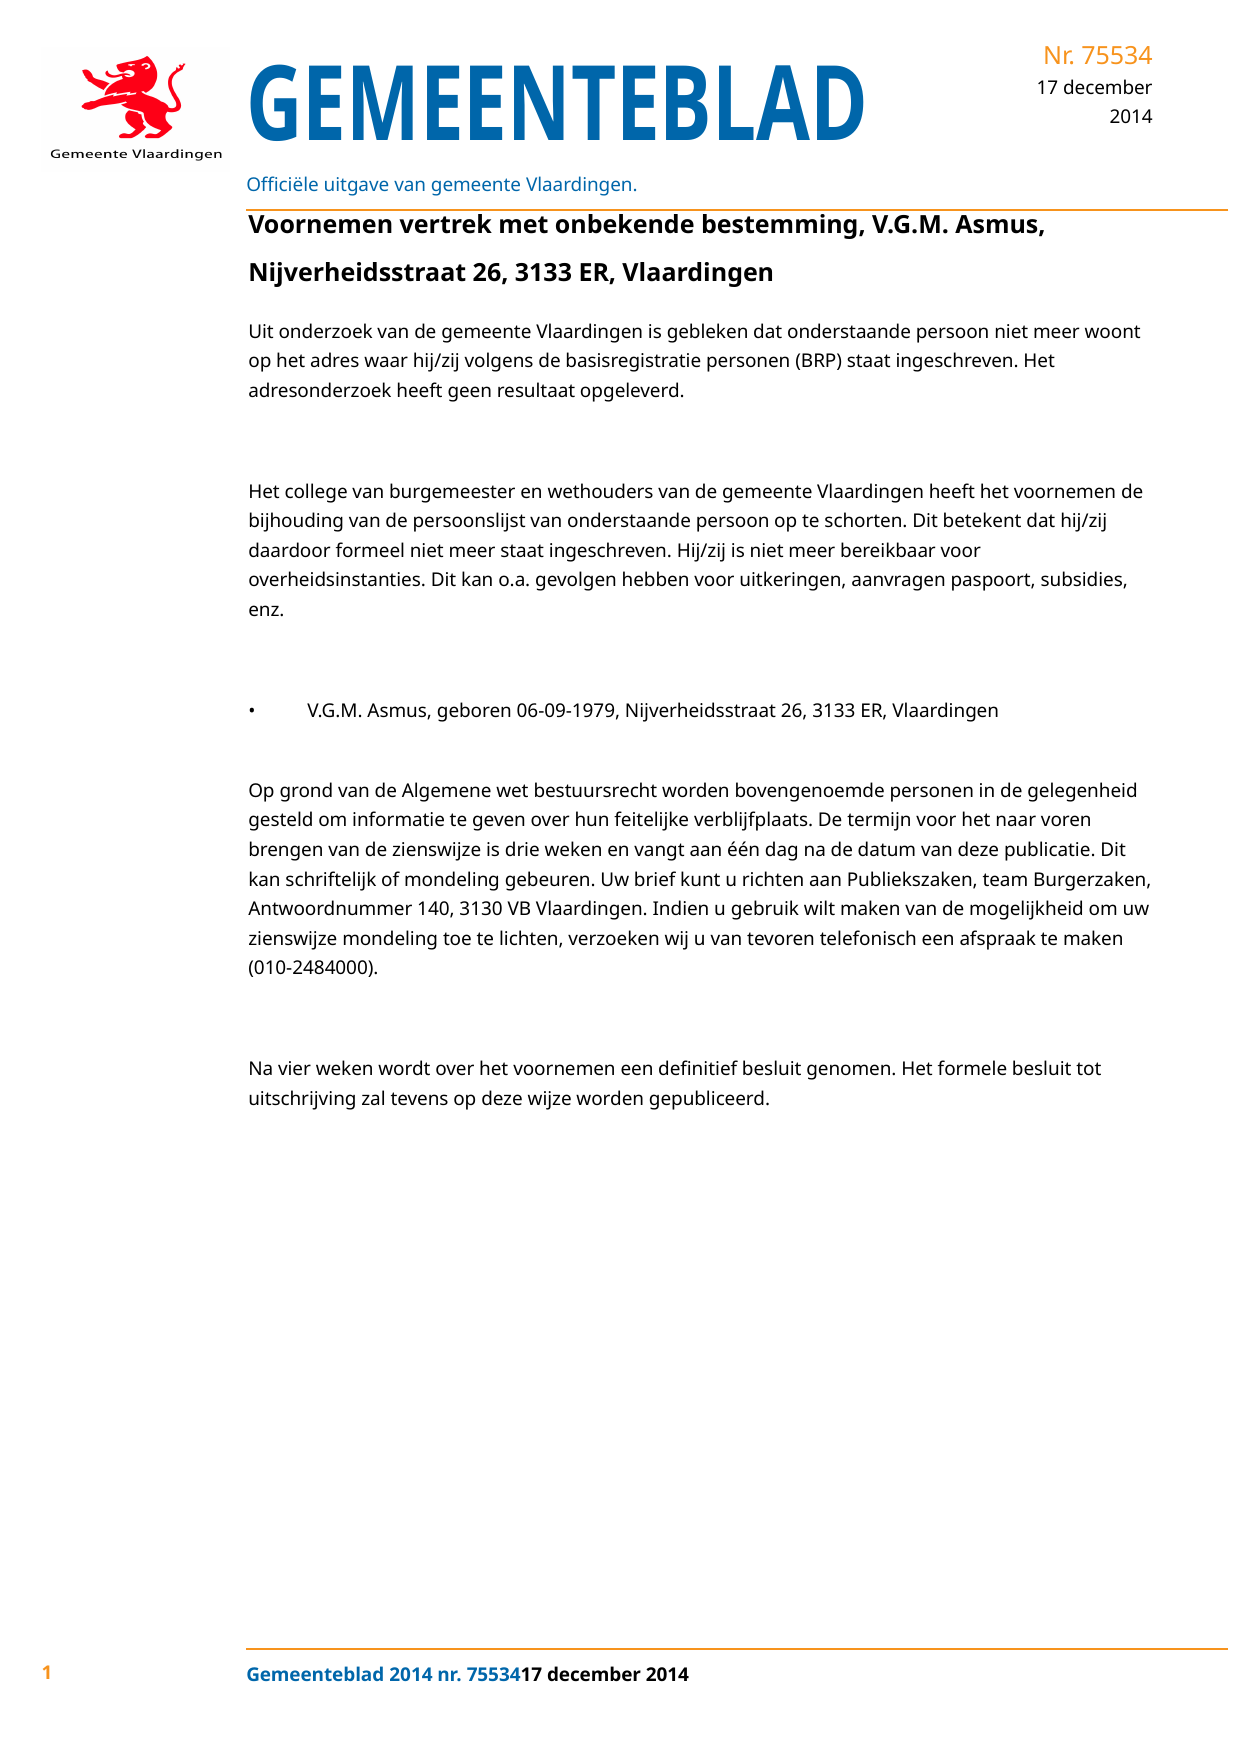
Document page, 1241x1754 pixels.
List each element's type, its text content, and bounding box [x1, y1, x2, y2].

text Voornemen vertrek met onbekende bestemming, V.G.M. Asmus, Nijverheidsstraat 26, 3133 ER, Vlaardingen [248, 211, 1152, 288]
picture [41, 47, 231, 172]
list V.G.M. Asmus, geboren 06-09-1979, Nijverheidsstraat 26, 3133 ER, Vlaardingen [248, 697, 1152, 723]
text Na vier weken wordt over het voornemen een definitief besluit genomen. Het formele besluit tot uitschrijving zal tevens op deze wijze worden gepubliceerd. [248, 1055, 1152, 1111]
text Uit onderzoek van de gemeente Vlaardingen is gebleken dat onderstaande persoon niet meer woont op het adres waar hij/zij volgens de basisregistratie personen (BRP) staat ingeschreven. Het adresonderzoek heeft geen resultaat opgeleverd. [248, 318, 1152, 403]
text Op grond van de Algemene wet bestuursrecht worden bovengenoemde personen in de gelegenheid gesteld om informatie te geven over hun feitelijke verblijfplaats. De termijn voor het naar voren brengen van de zienswijze is drie weken en vangt aan één dag na de datum van deze publicatie. Dit kan schriftelijk of mondeling gebeuren. Uw brief kunt u richten aan Publiekszaken, team Burgerzaken, Antwoordnummer 140, 3130 VB Vlaardingen. Indien u gebruik wilt maken van de mogelijkheid om uw zienswijze mondeling toe te lichten, verzoeken wij u van tevoren telefonisch een afspraak te maken (010-2484000). [248, 777, 1152, 980]
text Het college van burgemeester en wethouders van de gemeente Vlaardingen heeft het voornemen de bijhouding van de persoonslijst van onderstaande persoon op te schorten. Dit betekent dat hij/zij daardoor formeel niet meer staat ingeschreven. Hij/zij is niet meer bereikbaar voor overheidsinstanties. Dit kan o.a. gevolgen hebben voor uitkeringen, aanvragen paspoort, subsidies, enz. [248, 478, 1152, 622]
